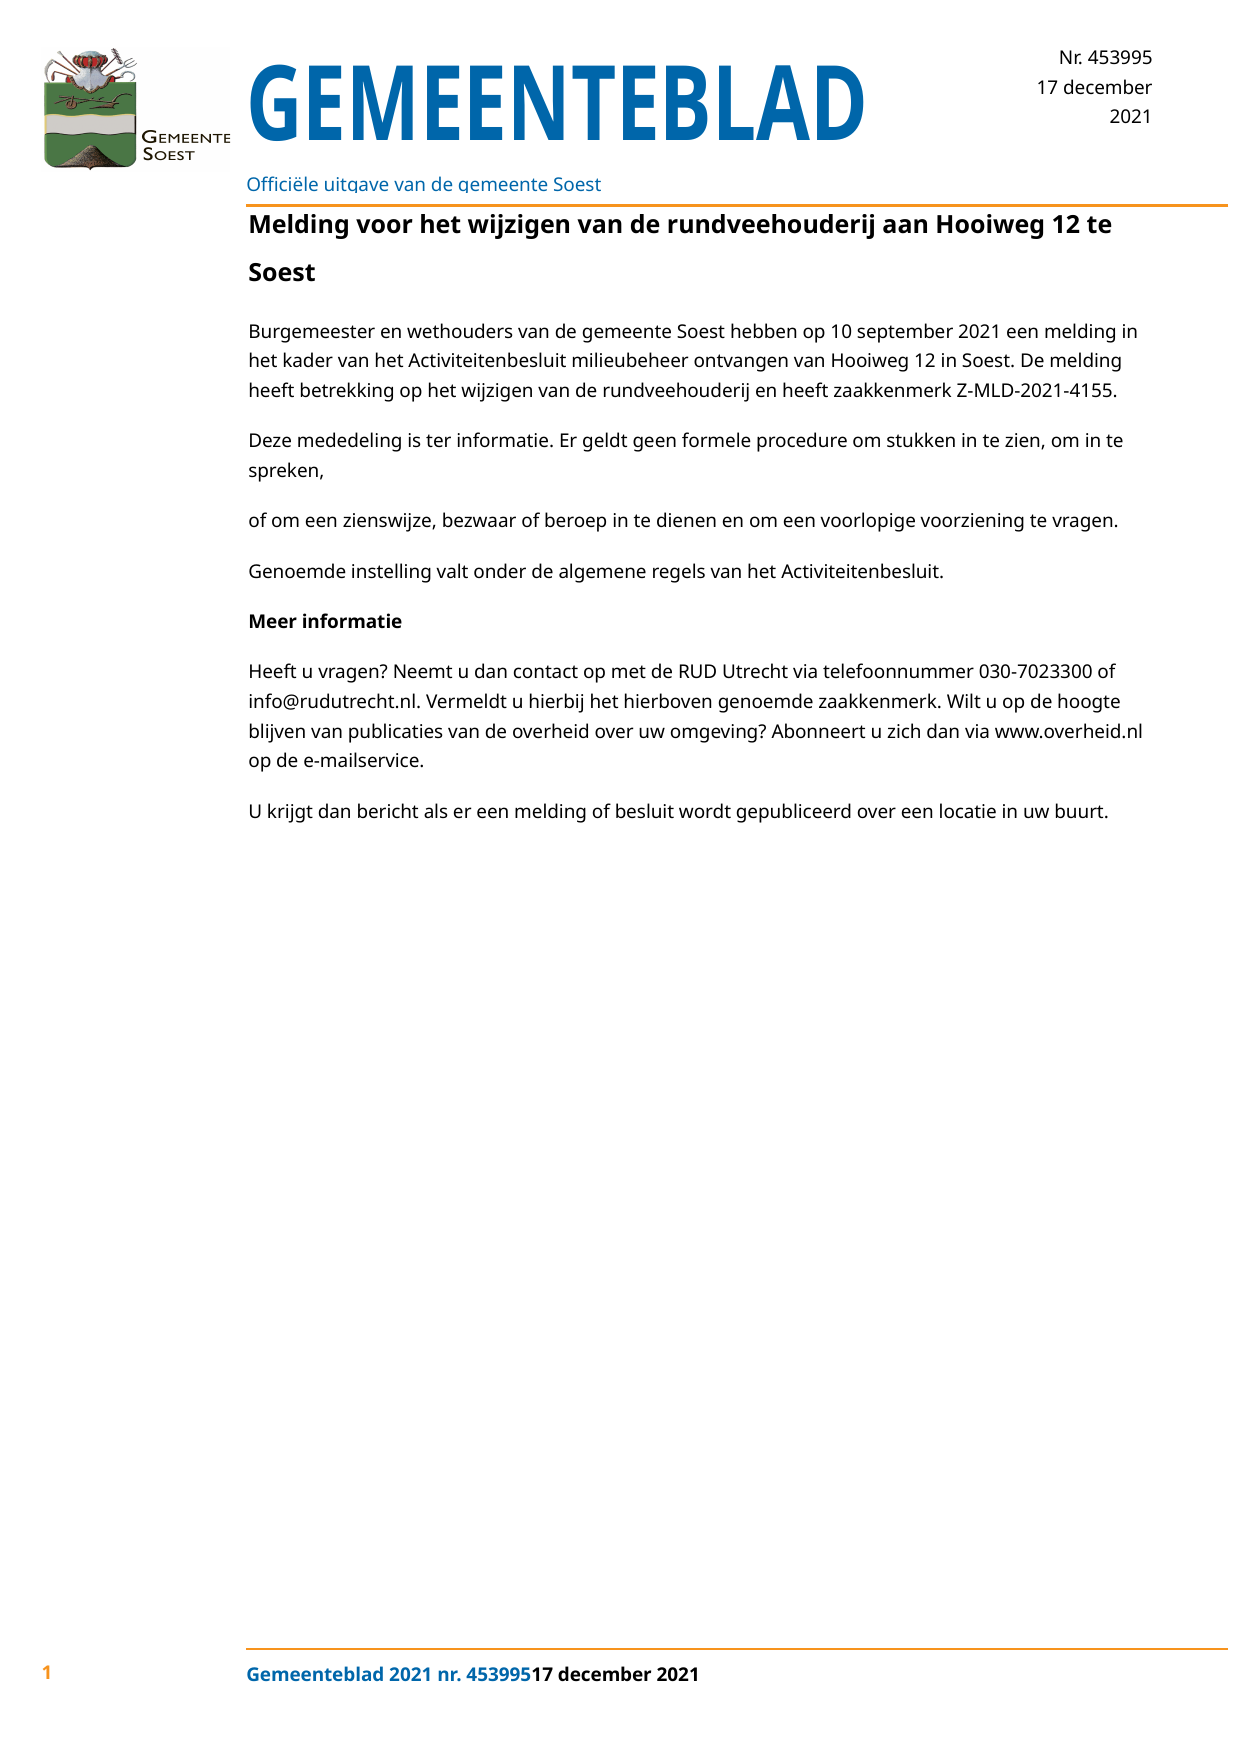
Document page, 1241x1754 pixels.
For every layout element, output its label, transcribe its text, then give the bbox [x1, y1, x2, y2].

text Deze mededeling is ter informatie. Er geldt geen formele procedure om stukken in te zien, om in te spreken, [248, 427, 1152, 483]
text U krijgt dan bericht als er een melding of besluit wordt gepubliceerd over een locatie in uw buurt. [248, 798, 1152, 824]
text Meer informatie [248, 608, 1152, 634]
text Burgemeester en wethouders van de gemeente Soest hebben op 10 september 2021 een melding in het kader van het Activiteitenbesluit milieubeheer ontvangen van Hooiweg 12 in Soest. De melding heeft betrekking op het wijzigen van de rundveehouderij en heeft zaakkenmerk Z-MLD-2021-4155. [248, 318, 1152, 403]
picture [41, 47, 231, 172]
text Heeft u vragen? Neemt u dan contact op met de RUD Utrecht via telefoonnummer 030-7023300 of info@rudutrecht.nl. Vermeldt u hierbij het hierboven genoemde zaakkenmerk. Wilt u op de hoogte blijven van publicaties van de overheid over uw omgeving? Abonneert u zich dan via www.overheid.nl op de e-mailservice. [248, 659, 1152, 773]
text Genoemde instelling valt onder de algemene regels van het Activiteitenbesluit. [248, 558, 1152, 584]
text of om een zienswijze, bezwaar of beroep in te dienen en om een voorlopige voorziening te vragen. [248, 507, 1152, 533]
text Melding voor het wijzigen van de rundveehouderij aan Hooiweg 12 te Soest [248, 207, 1152, 288]
